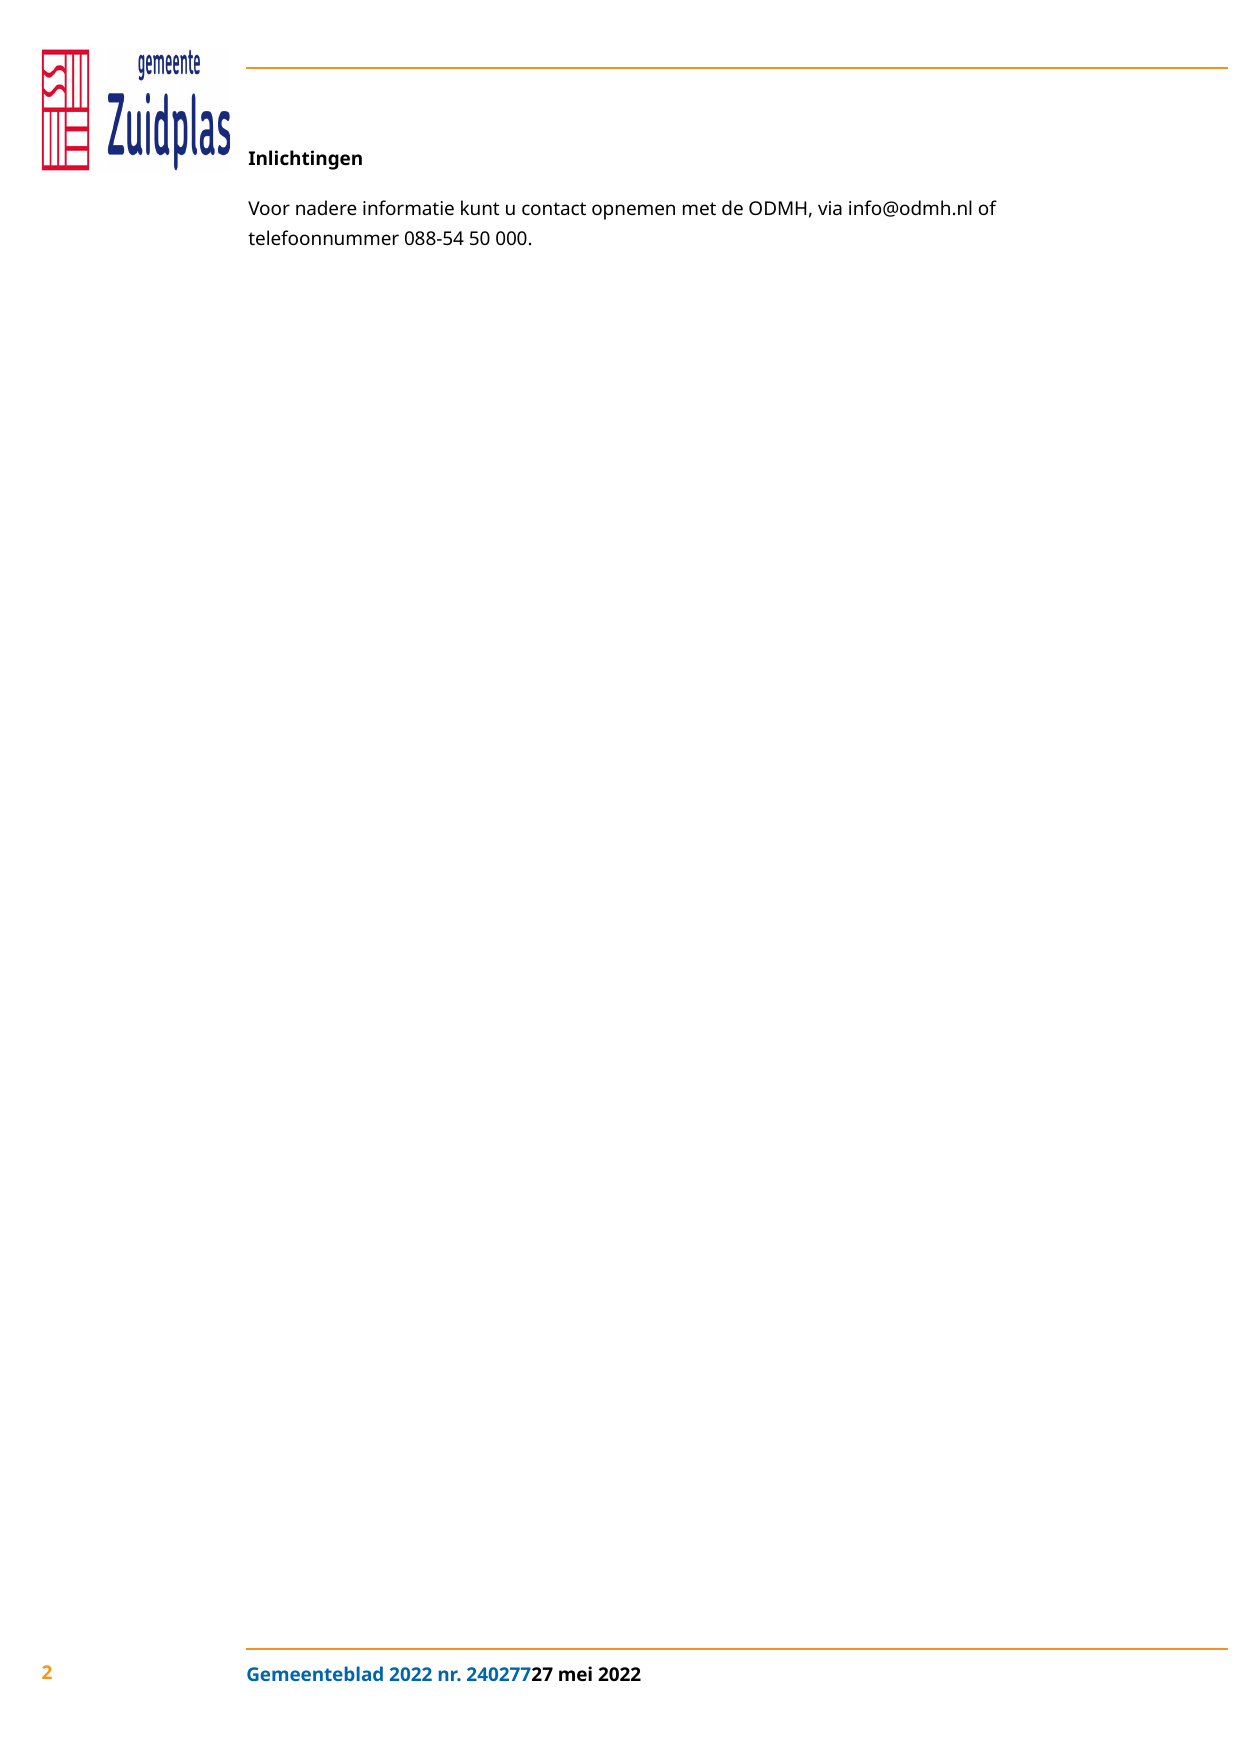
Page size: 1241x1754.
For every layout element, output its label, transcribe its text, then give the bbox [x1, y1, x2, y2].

text Inlichtingen [248, 145, 1152, 171]
text Voor nadere informatie kunt u contact opnemen met de ODMH, via info@odmh.nl of telefoonnummer 088-54 50 000. [248, 196, 1152, 251]
picture [41, 47, 231, 172]
